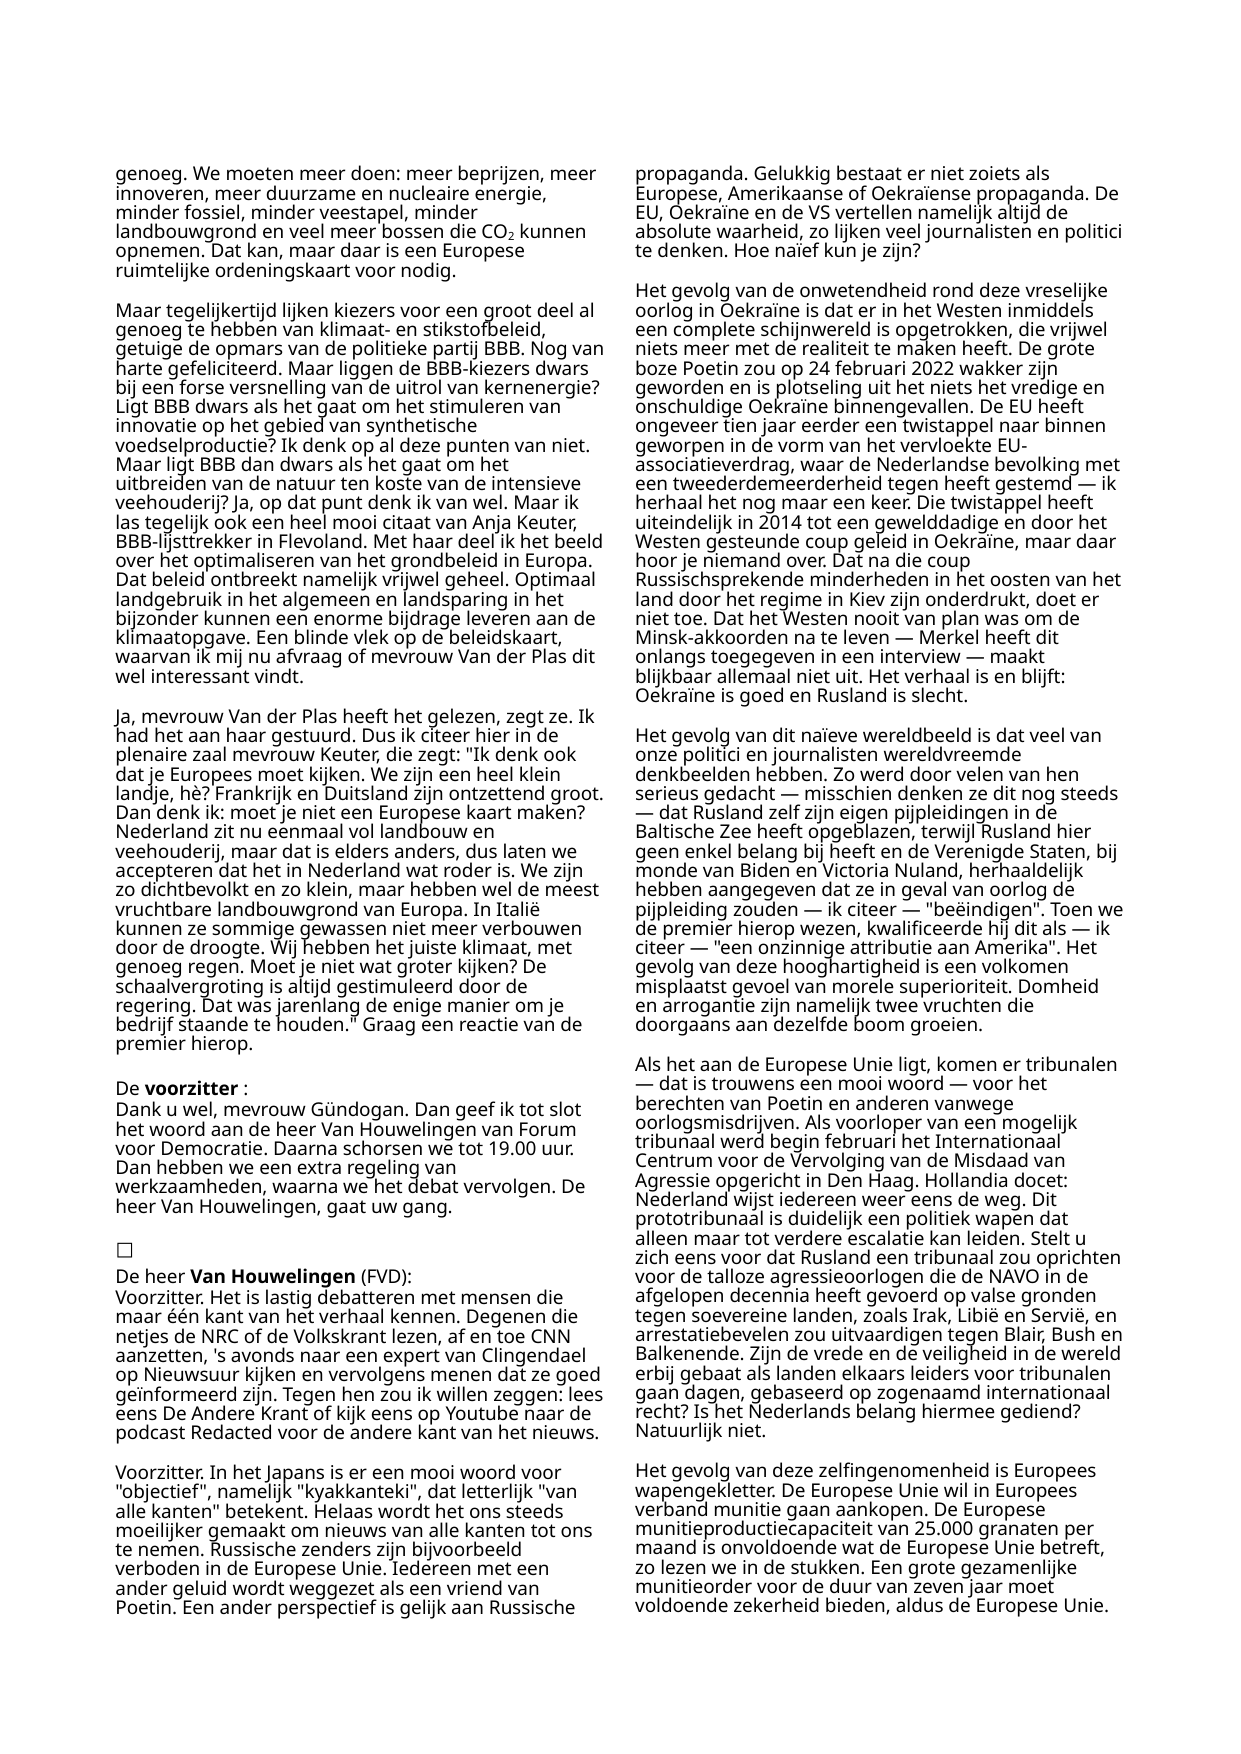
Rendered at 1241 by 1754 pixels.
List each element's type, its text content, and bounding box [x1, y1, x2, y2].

text genoeg. We moeten meer doen: meer beprijzen, meer innoveren, meer duurzame en nucleaire energie, minder fossiel, minder veestapel, minder landbouwgrond en veel meer bossen die CO2 kunnen opnemen. Dat kan, maar daar is een Europese ruimtelijke ordeningskaart voor nodig. [115, 165, 605, 281]
text Als het aan de Europese Unie ligt, komen er tribunalen — dat is trouwens een mooi woord — voor het berechten van Poetin en anderen vanwege oorlogsmisdrijven. Als voorloper van een mogelijk tribunaal werd begin februari het Internationaal Centrum voor de Vervolging van de Misdaad van Agressie opgericht in Den Haag. Hollandia docet: Nederland wijst iedereen weer eens de weg. Dit prototribunaal is duidelijk een politiek wapen dat alleen maar tot verdere escalatie kan leiden. Stelt u zich eens voor dat Rusland een tribunaal zou oprichten voor de talloze agressieoorlogen die de NAVO in de afgelopen decennia heeft gevoerd op valse gronden tegen soevereine landen, zoals Irak, Libië en Servië, en arrestatiebevelen zou uitvaardigen tegen Blair, Bush en Balkenende. Zijn de vrede en de veiligheid in de wereld erbij gebaat als landen elkaars leiders voor tribunalen gaan dagen, gebaseerd op zogenaamd internationaal recht? Is het Nederlands belang hiermee gediend? Natuurlijk niet. [635, 1056, 1125, 1442]
text De voorzitter : [115, 1076, 605, 1101]
text Dank u wel, mevrouw Gündogan. Dan geef ik tot slot het woord aan de heer Van Houwelingen van Forum voor Democratie. Daarna schorsen we tot 19.00 uur. Dan hebben we een extra regeling van werkzaamheden, waarna we het debat vervolgen. De heer Van Houwelingen, gaat uw gang. [115, 1101, 605, 1217]
text Het gevolg van de onwetendheid rond deze vreselijke oorlog in Oekraïne is dat er in het Westen inmiddels een complete schijnwereld is opgetrokken, die vrijwel niets meer met de realiteit te maken heeft. De grote boze Poetin zou op 24 februari 2022 wakker zijn geworden en is plotseling uit het niets het vredige en onschuldige Oekraïne binnengevallen. De EU heeft ongeveer tien jaar eerder een twistappel naar binnen geworpen in de vorm van het vervloekte EU-associatieverdrag, waar de Nederlandse bevolking met een tweederdemeerderheid tegen heeft gestemd — ik herhaal het nog maar een keer. Die twistappel heeft uiteindelijk in 2014 tot een gewelddadige en door het Westen gesteunde coup geleid in Oekraïne, maar daar hoor je niemand over. Dat na die coup Russischsprekende minderheden in het oosten van het land door het regime in Kiev zijn onderdrukt, doet er niet toe. Dat het Westen nooit van plan was om de Minsk-akkoorden na te leven — Merkel heeft dit onlangs toegegeven in een interview — maakt blijkbaar allemaal niet uit. Het verhaal is en blijft: Oekraïne is goed en Rusland is slecht. [635, 282, 1125, 706]
text De heer Van Houwelingen (FVD): [115, 1263, 605, 1289]
text propaganda. Gelukkig bestaat er niet zoiets als Europese, Amerikaanse of Oekraïense propaganda. De EU, Oekraïne en de VS vertellen namelijk altijd de absolute waarheid, zo lijken veel journalisten en politici te denken. Hoe naïef kun je zijn? [635, 165, 1125, 262]
text Het gevolg van dit naïeve wereldbeeld is dat veel van onze politici en journalisten wereldvreemde denkbeelden hebben. Zo werd door velen van hen serieus gedacht — misschien denken ze dit nog steeds — dat Rusland zelf zijn eigen pijpleidingen in de Baltische Zee heeft opgeblazen, terwijl Rusland hier geen enkel belang bij heeft en de Verenigde Staten, bij monde van Biden en Victoria Nuland, herhaaldelijk hebben aangegeven dat ze in geval van oorlog de pijpleiding zouden — ik citeer — "beëindigen". Toen we de premier hierop wezen, kwalificeerde hij dit als — ik citeer — "een onzinnige attributie aan Amerika". Het gevolg van deze hooghartigheid is een volkomen misplaatst gevoel van morele superioriteit. Domheid en arrogantie zijn namelijk twee vruchten die doorgaans aan dezelfde boom groeien. [635, 727, 1125, 1035]
text Ja, mevrouw Van der Plas heeft het gelezen, zegt ze. Ik had het aan haar gestuurd. Dus ik citeer hier in de plenaire zaal mevrouw Keuter, die zegt: "Ik denk ook dat je Europees moet kijken. We zijn een heel klein landje, hè? Frankrijk en Duitsland zijn ontzettend groot. Dan denk ik: moet je niet een Europese kaart maken? Nederland zit nu eenmaal vol landbouw en veehouderij, maar dat is elders anders, dus laten we accepteren dat het in Nederland wat roder is. We zijn zo dichtbevolkt en zo klein, maar hebben wel de meest vruchtbare landbouwgrond van Europa. In Italië kunnen ze sommige gewassen niet meer verbouwen door de droogte. Wij hebben het juiste klimaat, met genoeg regen. Moet je niet wat groter kijken? De schaalvergroting is altijd gestimuleerd door de regering. Dat was jarenlang de enige manier om je bedrijf staande te houden." Graag een reactie van de premier hierop. [115, 708, 605, 1055]
text Voorzitter. Het is lastig debatteren met mensen die maar één kant van het verhaal kennen. Degenen die netjes de NRC of de Volkskrant lezen, af en toe CNN aanzetten, 's avonds naar een expert van Clingendael op Nieuwsuur kijken en vervolgens menen dat ze goed geïnformeerd zijn. Tegen hen zou ik willen zeggen: lees eens De Andere Krant of kijk eens op Youtube naar de podcast Redacted voor de andere kant van het nieuws. [115, 1289, 605, 1443]
text Voorzitter. In het Japans is er een mooi woord voor "objectief", namelijk "kyakkanteki", dat letterlijk "van alle kanten" betekent. Helaas wordt het ons steeds moeilijker gemaakt om nieuws van alle kanten tot ons te nemen. Russische zenders zijn bijvoorbeeld verboden in de Europese Unie. Iedereen met een ander geluid wordt weggezet als een vriend van Poetin. Een ander perspectief is gelijk aan Russische [115, 1464, 605, 1618]
text ⬜ [115, 1238, 605, 1263]
text Het gevolg van deze zelfingenomenheid is Europees wapengekletter. De Europese Unie wil in Europees verband munitie gaan aankopen. De Europese munitieproductiecapaciteit van 25.000 granaten per maand is onvoldoende wat de Europese Unie betreft, zo lezen we in de stukken. Een grote gezamenlijke munitieorder voor de duur van zeven jaar moet voldoende zekerheid bieden, aldus de Europese Unie. [635, 1462, 1125, 1616]
text Maar tegelijkertijd lijken kiezers voor een groot deel al genoeg te hebben van klimaat- en stikstofbeleid, getuige de opmars van de politieke partij BBB. Nog van harte gefeliciteerd. Maar liggen de BBB-kiezers dwars bij een forse versnelling van de uitrol van kernenergie? Ligt BBB dwars als het gaat om het stimuleren van innovatie op het gebied van synthetische voedselproductie? Ik denk op al deze punten van niet. Maar ligt BBB dan dwars als het gaat om het uitbreiden van de natuur ten koste van de intensieve veehouderij? Ja, op dat punt denk ik van wel. Maar ik las tegelijk ook een heel mooi citaat van Anja Keuter, BBB-lijsttrekker in Flevoland. Met haar deel ik het beeld over het optimaliseren van het grondbeleid in Europa. Dat beleid ontbreekt namelijk vrijwel geheel. Optimaal landgebruik in het algemeen en landsparing in het bijzonder kunnen een enorme bijdrage leveren aan de klimaatopgave. Een blinde vlek op de beleidskaart, waarvan ik mij nu afvraag of mevrouw Van der Plas dit wel interessant vindt. [115, 302, 605, 687]
